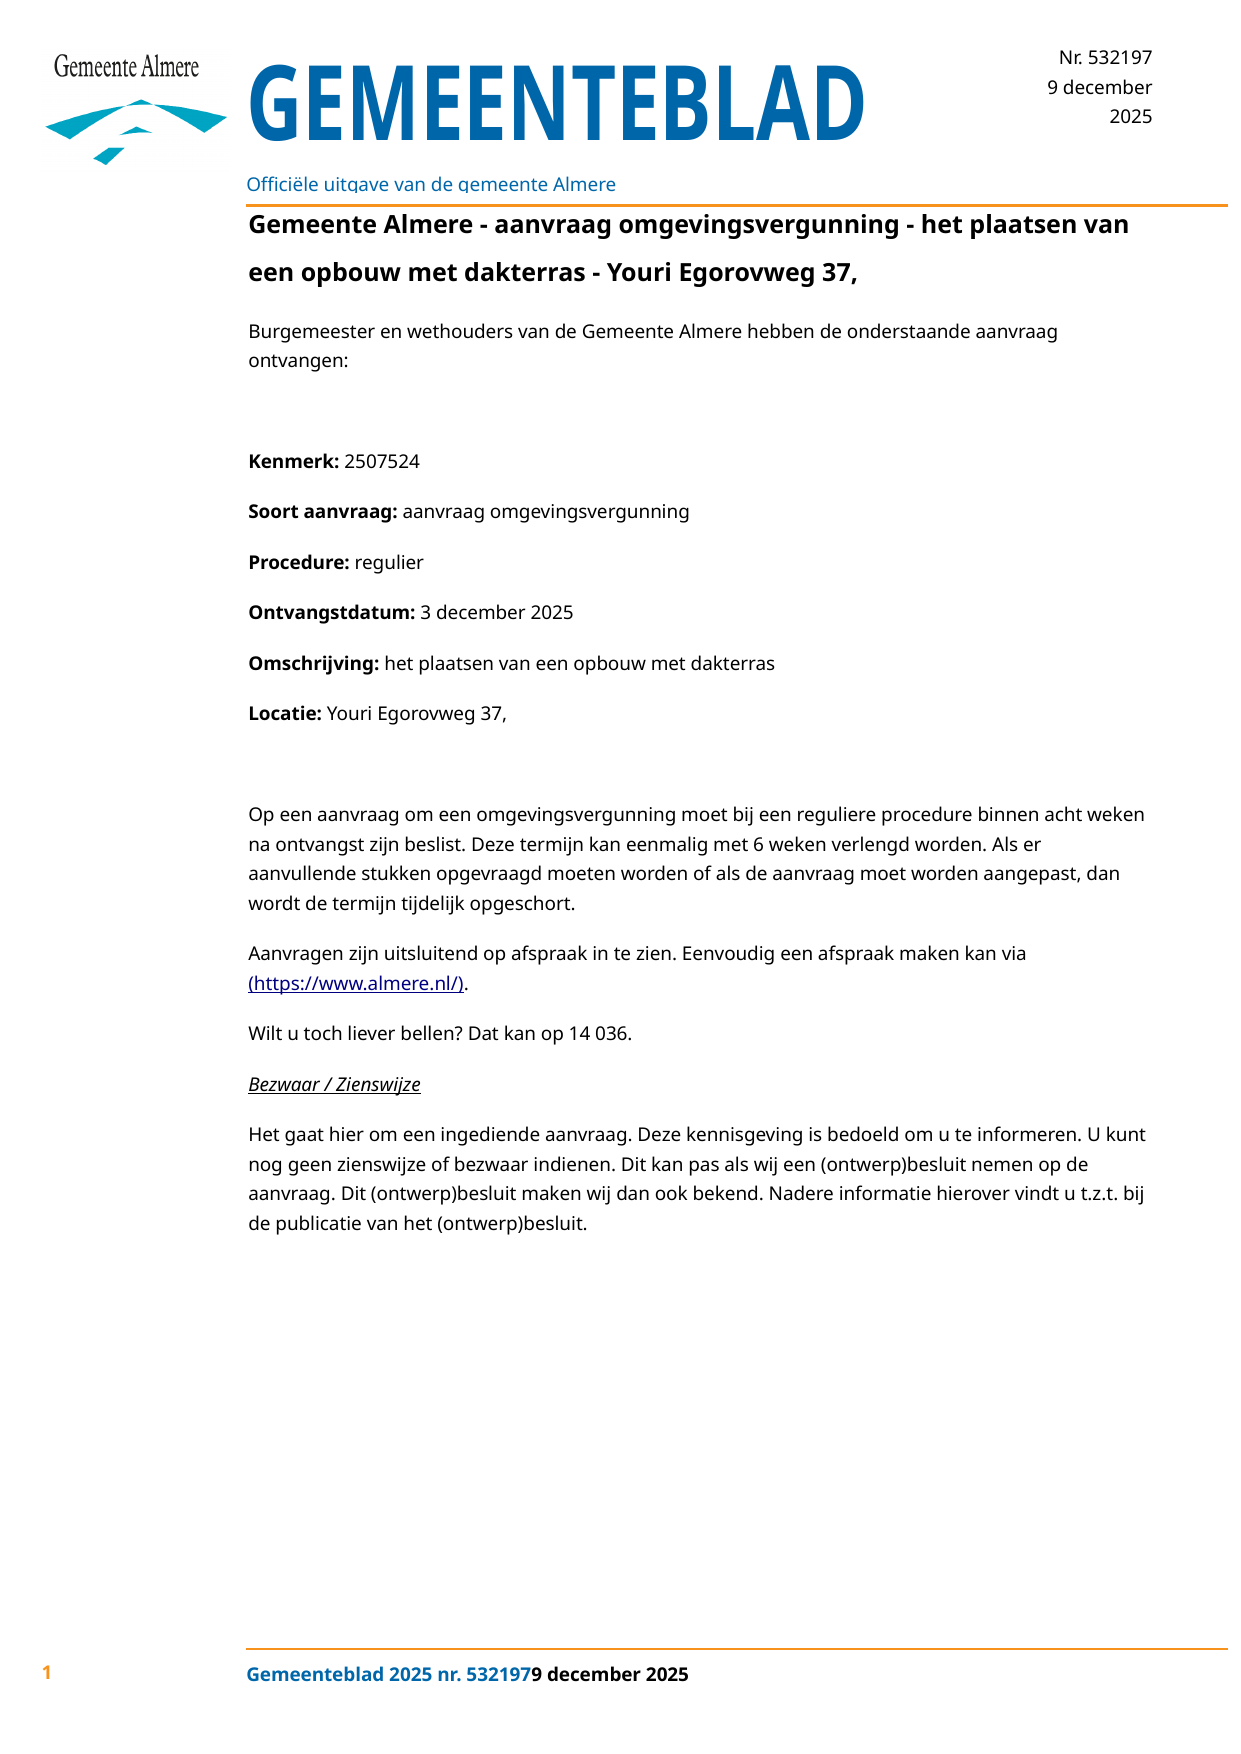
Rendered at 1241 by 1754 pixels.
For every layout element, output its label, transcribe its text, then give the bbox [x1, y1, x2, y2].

text Bezwaar / Zienswijze [248, 1071, 1152, 1097]
text Procedure: regulier [248, 549, 1152, 575]
text Omschrijving: het plaatsen van een opbouw met dakterras [248, 650, 1152, 676]
text Ontvangstdatum: 3 december 2025 [248, 599, 1152, 625]
text Locatie: Youri Egorovweg 37, [248, 700, 1152, 726]
picture [41, 47, 231, 172]
text Het gaat hier om een ingediende aanvraag. Deze kennisgeving is bedoeld om u te informeren. U kunt nog geen zienswijze of bezwaar indienen. Dit kan pas als wij een (ontwerp)besluit nemen op de aanvraag. Dit (ontwerp)besluit maken wij dan ook bekend. Nadere informatie hierover vindt u t.z.t. bij de publicatie van het (ontwerp)besluit. [248, 1121, 1152, 1236]
text Burgemeester en wethouders van de Gemeente Almere hebben de onderstaande aanvraag ontvangen: [248, 318, 1152, 373]
text Soort aanvraag: aanvraag omgevingsvergunning [248, 499, 1152, 524]
text Kenmerk: 2507524 [248, 448, 1152, 474]
text Op een aanvraag om een omgevingsvergunning moet bij een reguliere procedure binnen acht weken na ontvangst zijn beslist. Deze termijn kan eenmalig met 6 weken verlengd worden. Als er aanvullende stukken opgevraagd moeten worden of als de aanvraag moet worden aangepast, dan wordt de termijn tijdelijk opgeschort. [248, 801, 1152, 916]
text Gemeente Almere - aanvraag omgevingsvergunning - het plaatsen van een opbouw met dakterras - Youri Egorovweg 37, [248, 207, 1152, 288]
text Aanvragen zijn uitsluitend op afspraak in te zien. Eenvoudig een afspraak maken kan via (https://www.almere.nl/). [248, 940, 1152, 996]
text Wilt u toch liever bellen? Dat kan op 14 036. [248, 1020, 1152, 1046]
